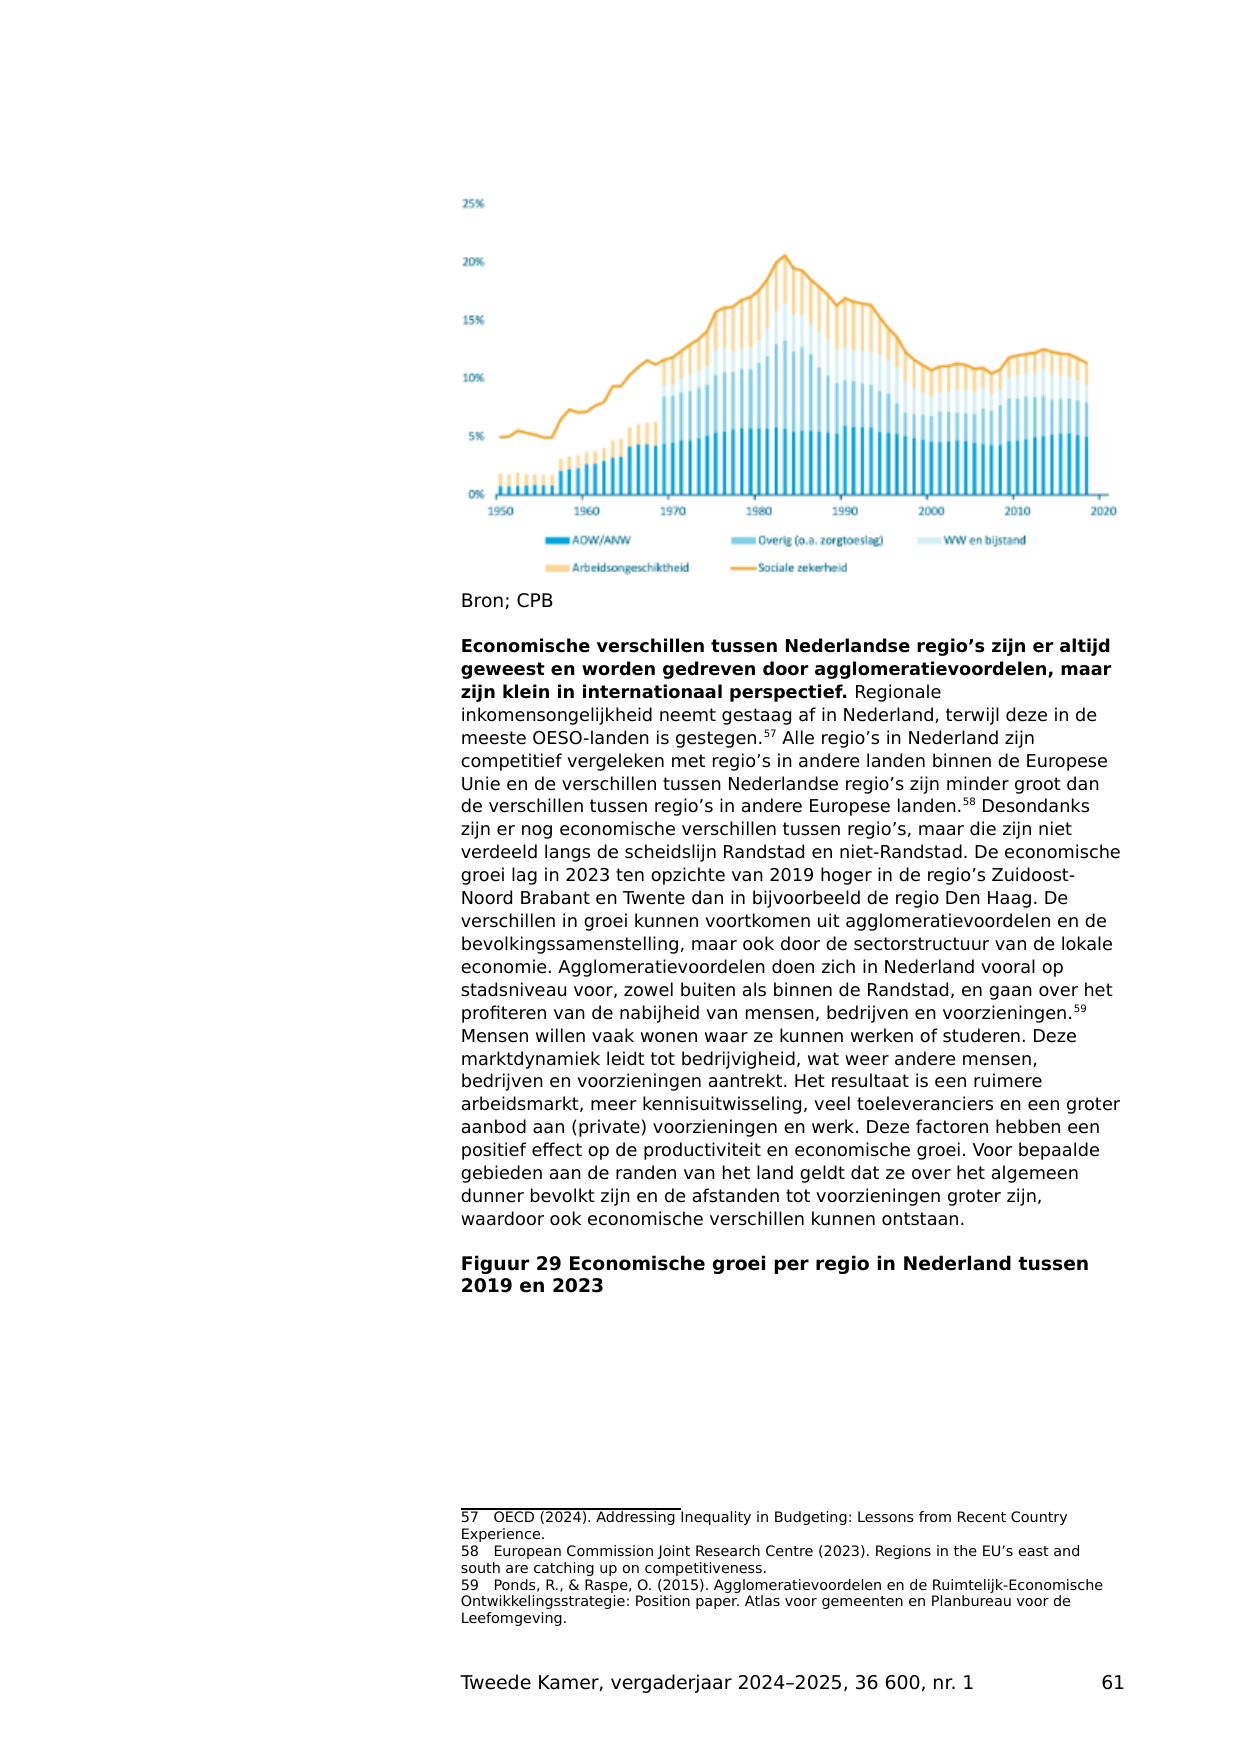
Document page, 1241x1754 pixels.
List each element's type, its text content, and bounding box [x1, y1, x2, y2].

text __OECD (2024). Addressing Inequality in Budgeting: Lessons from Recent Country Experience. [461, 1509, 1125, 1543]
text __European Commission Joint Research Centre (2023). Regions in the EU’s east and south are catching up on competitiveness. [461, 1543, 1125, 1577]
text Economische verschillen tussen Nederlandse regio’s zijn er altijd geweest en worden gedreven door agglomeratievoordelen, maar zijn klein in internationaal perspectief. Regionale inkomensongelijkheid neemt gestaag af in Nederland, terwijl deze in de meeste OESO-landen is gestegen. Alle regio’s in Nederland zijn competitief vergeleken met regio’s in andere landen binnen de Europese Unie en de verschillen tussen Nederlandse regio’s zijn minder groot dan de verschillen tussen regio’s in andere Europese landen. Desondanks zijn er nog economische verschillen tussen regio’s, maar die zijn niet verdeeld langs de scheidslijn Randstad en niet-Randstad. De economische groei lag in 2023 ten opzichte van 2019 hoger in de regio’s Zuidoost-Noord Brabant en Twente dan in bijvoorbeeld de regio Den Haag. De verschillen in groei kunnen voortkomen uit agglomeratievoordelen en de bevolkingssamenstelling, maar ook door de sectorstructuur van de lokale economie. Agglomeratievoordelen doen zich in Nederland vooral op stadsniveau voor, zowel buiten als binnen de Randstad, en gaan over het profiteren van de nabijheid van mensen, bedrijven en voorzieningen. Mensen willen vaak wonen waar ze kunnen werken of studeren. Deze marktdynamiek leidt tot bedrijvigheid, wat weer andere mensen, bedrijven en voorzieningen aantrekt. Het resultaat is een ruimere arbeidsmarkt, meer kennisuitwisseling, veel toeleveranciers en een groter aanbod aan (private) voorzieningen en werk. Deze factoren hebben een positief effect op de productiviteit en economische groei. Voor bepaalde gebieden aan de randen van het land geldt dat ze over het algemeen dunner bevolkt zijn en de afstanden tot voorzieningen groter zijn, waardoor ook economische verschillen kunnen ontstaan. [461, 634, 1125, 1230]
text __Ponds, R., & Raspe, O. (2015). Agglomeratievoordelen en de Ruimtelijk-Economische Ontwikkelingsstrategie: Position paper. Atlas voor gemeenten en Planbureau voor de Leefomgeving. [461, 1577, 1125, 1627]
title Figuur 29 Economische groei per regio in Nederland tussen 2019 en 2023 [461, 1253, 1125, 1297]
text Bron; CPB [461, 589, 1125, 612]
